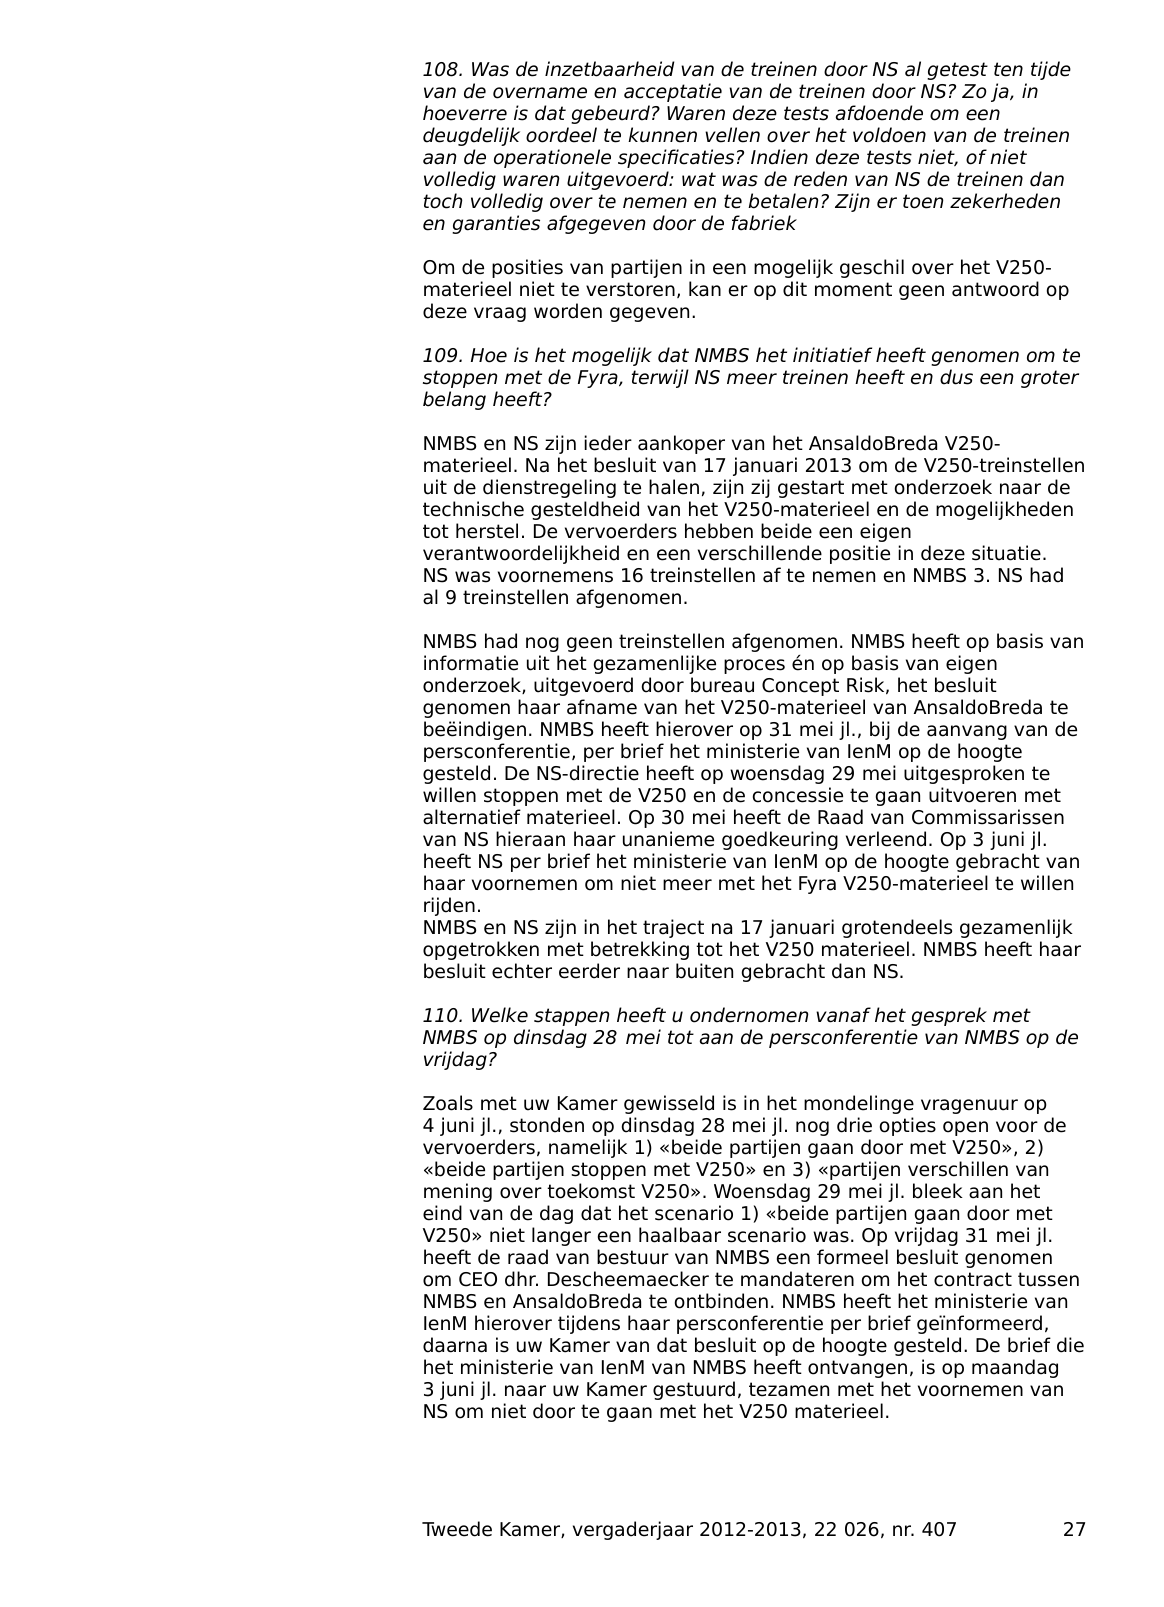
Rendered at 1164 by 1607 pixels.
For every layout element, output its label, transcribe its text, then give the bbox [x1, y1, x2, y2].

text Zoals met uw Kamer gewisseld is in het mondelinge vragenuur op 4 juni jl., stonden op dinsdag 28 mei jl. nog drie opties open voor de vervoerders, namelijk 1) «beide partijen gaan door met V250», 2) «beide partijen stoppen met V250» en 3) «partijen verschillen van mening over toekomst V250». Woensdag 29 mei jl. bleek aan het eind van de dag dat het scenario 1) «beide partijen gaan door met V250» niet langer een haalbaar scenario was. Op vrijdag 31 mei jl. heeft de raad van bestuur van NMBS een formeel besluit genomen om CEO dhr. Descheemaecker te mandateren om het contract tussen NMBS en AnsaldoBreda te ontbinden. NMBS heeft het ministerie van IenM hierover tijdens haar persconferentie per brief geïnformeerd, daarna is uw Kamer van dat besluit op de hoogte gesteld. De brief die het ministerie van IenM van NMBS heeft ontvangen, is op maandag 3 juni jl. naar uw Kamer gestuurd, tezamen met het voornemen van NS om niet door te gaan met het V250 materieel. [422, 1093, 1087, 1423]
text NMBS had nog geen treinstellen afgenomen. NMBS heeft op basis van informatie uit het gezamenlijke proces én op basis van eigen onderzoek, uitgevoerd door bureau Concept Risk, het besluit genomen haar afname van het V250-materieel van AnsaldoBreda te beëindigen. NMBS heeft hierover op 31 mei jl., bij de aanvang van de persconferentie, per brief het ministerie van IenM op de hoogte gesteld. De NS-directie heeft op woensdag 29 mei uitgesproken te willen stoppen met de V250 en de concessie te gaan uitvoeren met alternatief materieel. Op 30 mei heeft de Raad van Commissarissen van NS hieraan haar unanieme goedkeuring verleend. Op 3 juni jl. heeft NS per brief het ministerie van IenM op de hoogte gebracht van haar voornemen om niet meer met het Fyra V250-materieel te willen rijden. [422, 631, 1087, 917]
text Om de posities van partijen in een mogelijk geschil over het V250-materieel niet te verstoren, kan er op dit moment geen antwoord op deze vraag worden gegeven. [422, 257, 1087, 323]
text 110. Welke stappen heeft u ondernomen vanaf het gesprek met NMBS op dinsdag 28 mei tot aan de persconferentie van NMBS op de vrijdag? [422, 1005, 1087, 1071]
text NMBS en NS zijn in het traject na 17 januari grotendeels gezamenlijk opgetrokken met betrekking tot het V250 materieel. NMBS heeft haar besluit echter eerder naar buiten gebracht dan NS. [422, 917, 1087, 983]
text 109. Hoe is het mogelijk dat NMBS het initiatief heeft genomen om te stoppen met de Fyra, terwijl NS meer treinen heeft en dus een groter belang heeft? [422, 345, 1087, 411]
text 108. Was de inzetbaarheid van de treinen door NS al getest ten tijde van de overname en acceptatie van de treinen door NS? Zo ja, in hoeverre is dat gebeurd? Waren deze tests afdoende om een deugdelijk oordeel te kunnen vellen over het voldoen van de treinen aan de operationele specificaties? Indien deze tests niet, of niet volledig waren uitgevoerd: wat was de reden van NS de treinen dan toch volledig over te nemen en te betalen? Zijn er toen zekerheden en garanties afgegeven door de fabriek [422, 59, 1087, 235]
text NMBS en NS zijn ieder aankoper van het AnsaldoBreda V250-materieel. Na het besluit van 17 januari 2013 om de V250-treinstellen uit de dienstregeling te halen, zijn zij gestart met onderzoek naar de technische gesteldheid van het V250-materieel en de mogelijkheden tot herstel. De vervoerders hebben beide een eigen verantwoordelijkheid en een verschillende positie in deze situatie. [422, 433, 1087, 565]
text NS was voornemens 16 treinstellen af te nemen en NMBS 3. NS had al 9 treinstellen afgenomen. [422, 565, 1087, 609]
